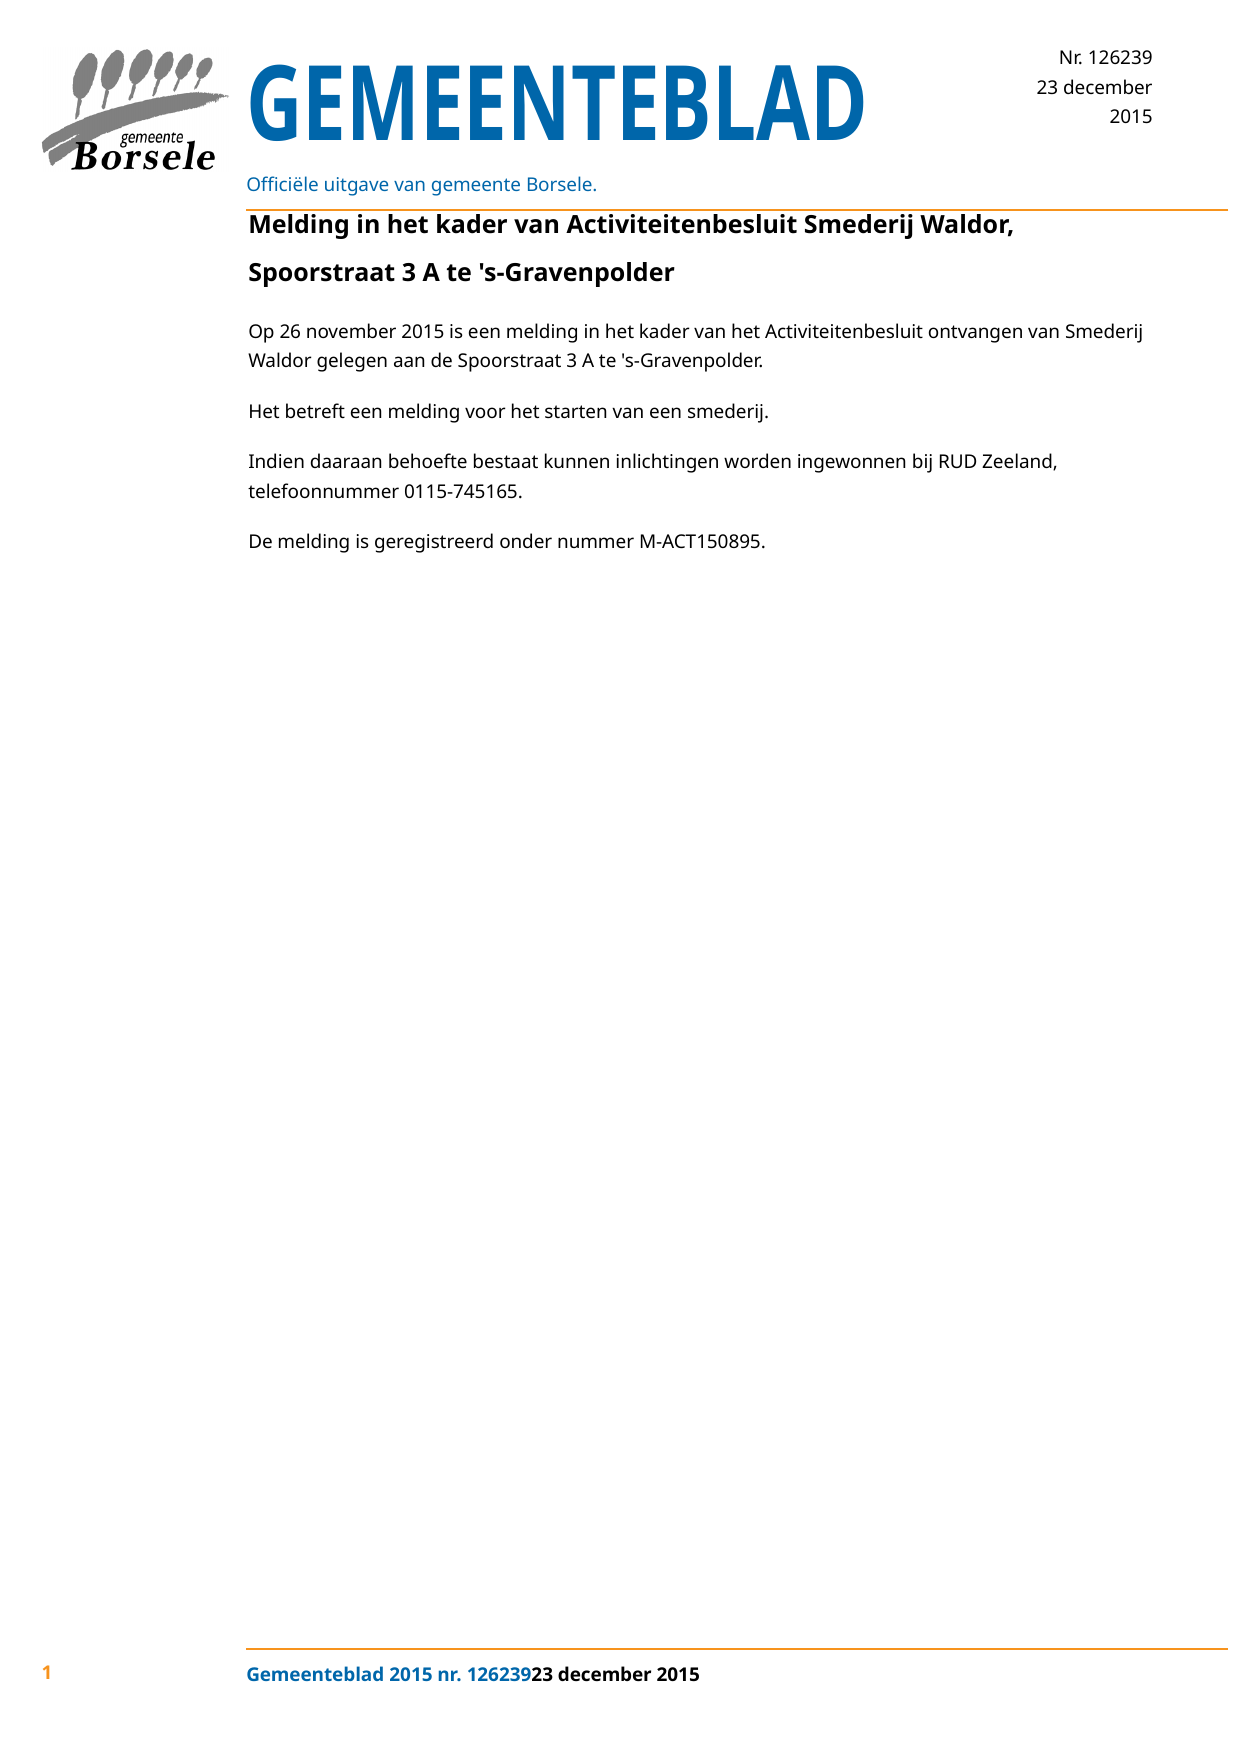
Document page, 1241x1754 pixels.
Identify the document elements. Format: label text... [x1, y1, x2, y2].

picture [41, 47, 231, 172]
text Op 26 november 2015 is een melding in het kader van het Activiteitenbesluit ontvangen van Smederij Waldor gelegen aan de Spoorstraat 3 A te 's-Gravenpolder. [248, 318, 1152, 373]
text Melding in het kader van Activiteitenbesluit Smederij Waldor, Spoorstraat 3 A te 's-Gravenpolder [248, 211, 1152, 288]
text Indien daaraan behoefte bestaat kunnen inlichtingen worden ingewonnen bij RUD Zeeland, telefoonnummer 0115-745165. [248, 448, 1152, 504]
text De melding is geregistreerd onder nummer M-ACT150895. [248, 528, 1152, 554]
text Het betreft een melding voor het starten van een smederij. [248, 398, 1152, 424]
